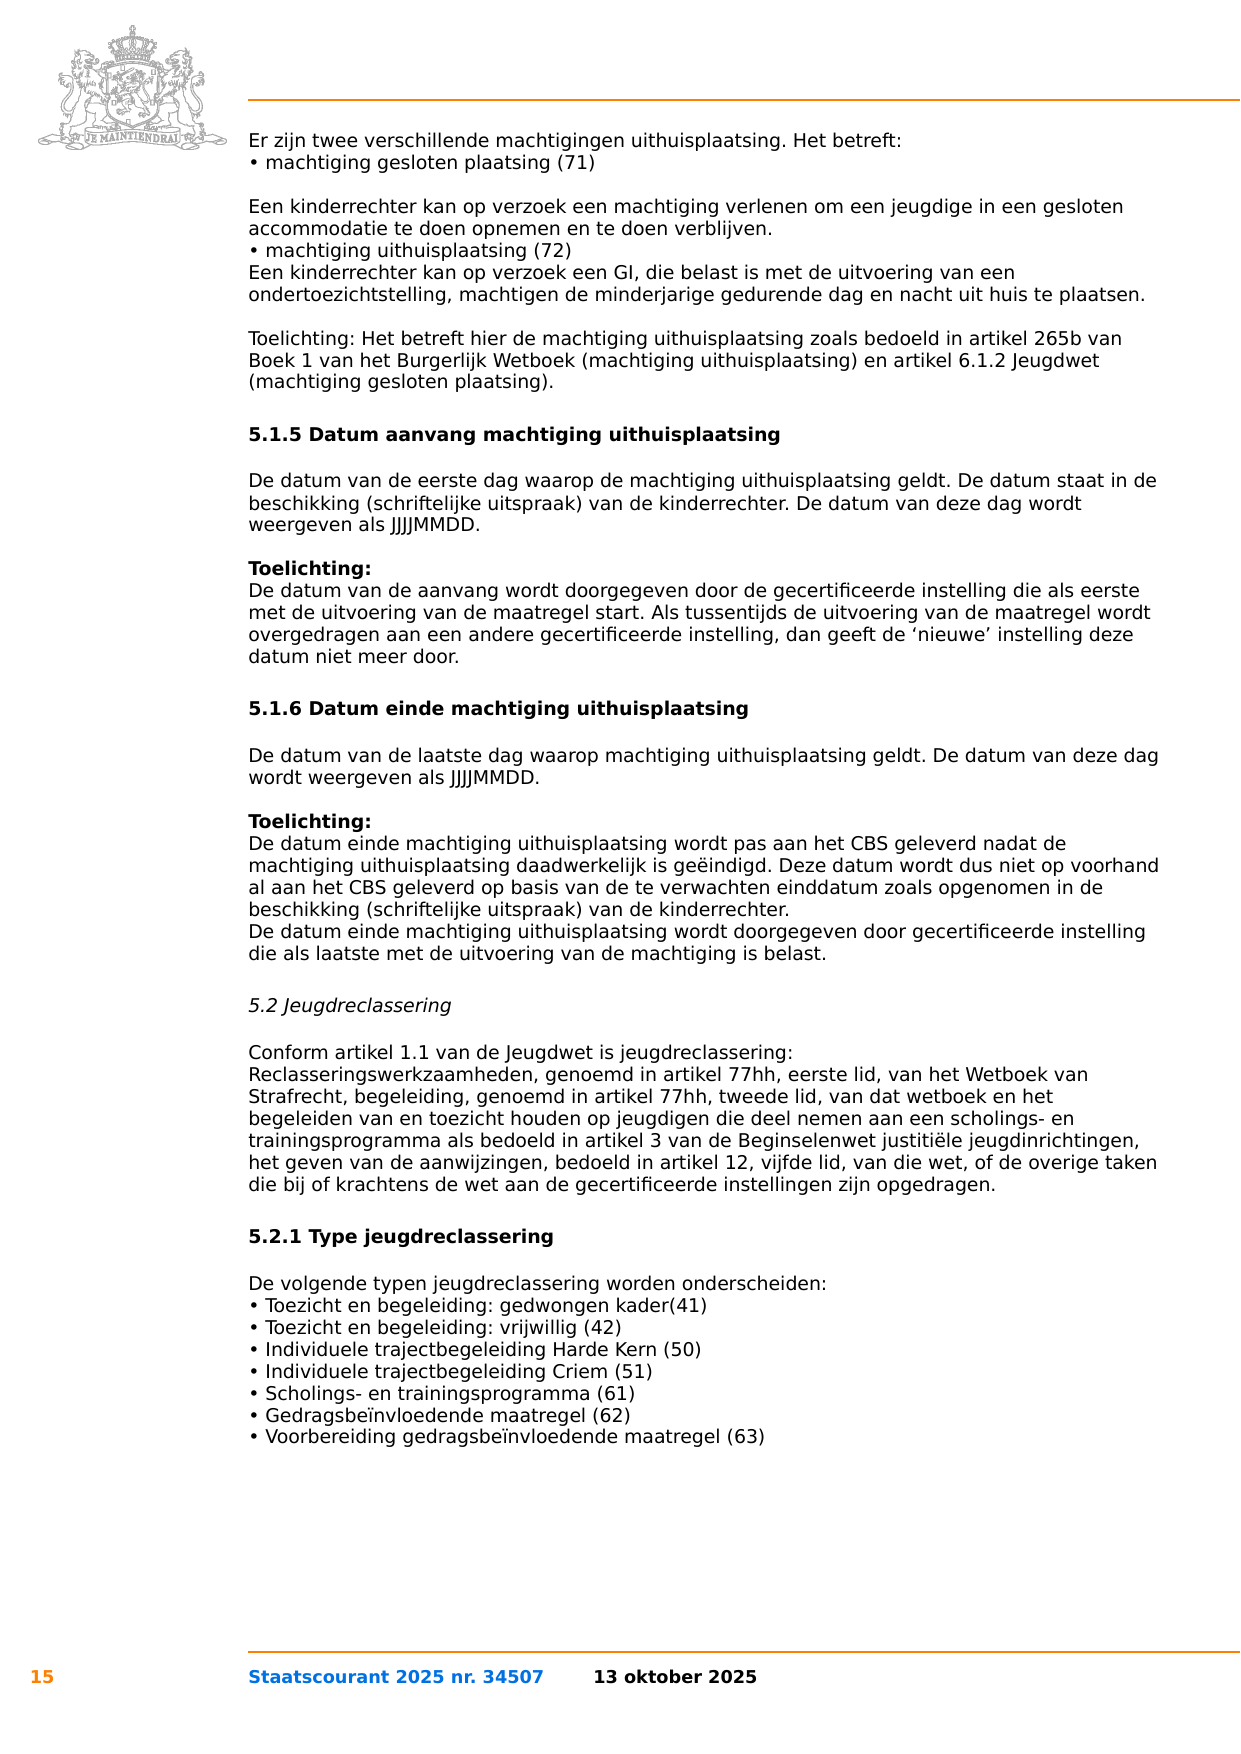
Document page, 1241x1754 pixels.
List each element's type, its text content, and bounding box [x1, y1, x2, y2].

text Een kinderrechter kan op verzoek een GI, die belast is met de uitvoering van een ondertoezichtstelling, machtigen de minderjarige gedurende dag en nacht uit huis te plaatsen. [248, 262, 1163, 306]
text De volgende typen jeugdreclassering worden onderscheiden: [248, 1273, 1163, 1294]
text • Scholings- en trainingsprogramma (61) [248, 1382, 1163, 1404]
text • machtiging gesloten plaatsing (71) [248, 152, 1163, 174]
text Reclasseringswerkzaamheden, genoemd in artikel 77hh, eerste lid, van het Wetboek van Strafrecht, begeleiding, genoemd in artikel 77hh, tweede lid, van dat wetboek en het begeleiden van en toezicht houden op jeugdigen die deel nemen aan een scholings- en trainingsprogramma als bedoeld in artikel 3 van de Beginselenwet justitiële jeugdinrichtingen, het geven van de aanwijzingen, bedoeld in artikel 12, vijfde lid, van die wet, of de overige taken die bij of krachtens de wet aan de gecertificeerde instellingen zijn opgedragen. [248, 1064, 1163, 1196]
text De datum van de aanvang wordt doorgegeven door de gecertificeerde instelling die als eerste met de uitvoering van de maatregel start. Als tussentijds de uitvoering van de maatregel wordt overgedragen aan een andere gecertificeerde instelling, dan geeft de ‘nieuwe’ instelling deze datum niet meer door. [248, 580, 1163, 668]
text De datum einde machtiging uithuisplaatsing wordt pas aan het CBS geleverd nadat de machtiging uithuisplaatsing daadwerkelijk is geëindigd. Deze datum wordt dus niet op voorhand al aan het CBS geleverd op basis van de te verwachten einddatum zoals opgenomen in de beschikking (schriftelijke uitspraak) van de kinderrechter. [248, 833, 1163, 921]
text Toelichting: Het betreft hier de machtiging uithuisplaatsing zoals bedoeld in artikel 265b van Boek 1 van het Burgerlijk Wetboek (machtiging uithuisplaatsing) en artikel 6.1.2 Jeugdwet (machtiging gesloten plaatsing). [248, 327, 1163, 393]
subtitle 5.2 Jeugdreclassering [248, 995, 1163, 1017]
text • Individuele trajectbegeleiding Criem (51) [248, 1361, 1163, 1382]
picture [38, 25, 227, 150]
text Toelichting: [248, 811, 1163, 833]
text De datum einde machtiging uithuisplaatsing wordt doorgegeven door gecertificeerde instelling die als laatste met de uitvoering van de machtiging is belast. [248, 921, 1163, 965]
subtitle 5.1.5 Datum aanvang machtiging uithuisplaatsing [248, 423, 1163, 445]
text • Toezicht en begeleiding: gedwongen kader(41) [248, 1294, 1163, 1317]
text • Voorbereiding gedragsbeïnvloedende maatregel (63) [248, 1426, 1163, 1448]
text Conform artikel 1.1 van de Jeugdwet is jeugdreclassering: [248, 1042, 1163, 1064]
subtitle 5.2.1 Type jeugdreclassering [248, 1226, 1163, 1248]
text • machtiging uithuisplaatsing (72) [248, 240, 1163, 262]
text Toelichting: [248, 558, 1163, 580]
subtitle 5.1.6 Datum einde machtiging uithuisplaatsing [248, 698, 1163, 720]
text Er zijn twee verschillende machtigingen uithuisplaatsing. Het betreft: [248, 130, 1163, 152]
text • Gedragsbeïnvloedende maatregel (62) [248, 1404, 1163, 1426]
text Een kinderrechter kan op verzoek een machtiging verlenen om een jeugdige in een gesloten accommodatie te doen opnemen en te doen verblijven. [248, 196, 1163, 240]
text • Toezicht en begeleiding: vrijwillig (42) [248, 1317, 1163, 1338]
text De datum van de eerste dag waarop de machtiging uithuisplaatsing geldt. De datum staat in de beschikking (schriftelijke uitspraak) van de kinderrechter. De datum van deze dag wordt weergeven als JJJJMMDD. [248, 470, 1163, 536]
text • Individuele trajectbegeleiding Harde Kern (50) [248, 1338, 1163, 1361]
text De datum van de laatste dag waarop machtiging uithuisplaatsing geldt. De datum van deze dag wordt weergeven als JJJJMMDD. [248, 745, 1163, 789]
